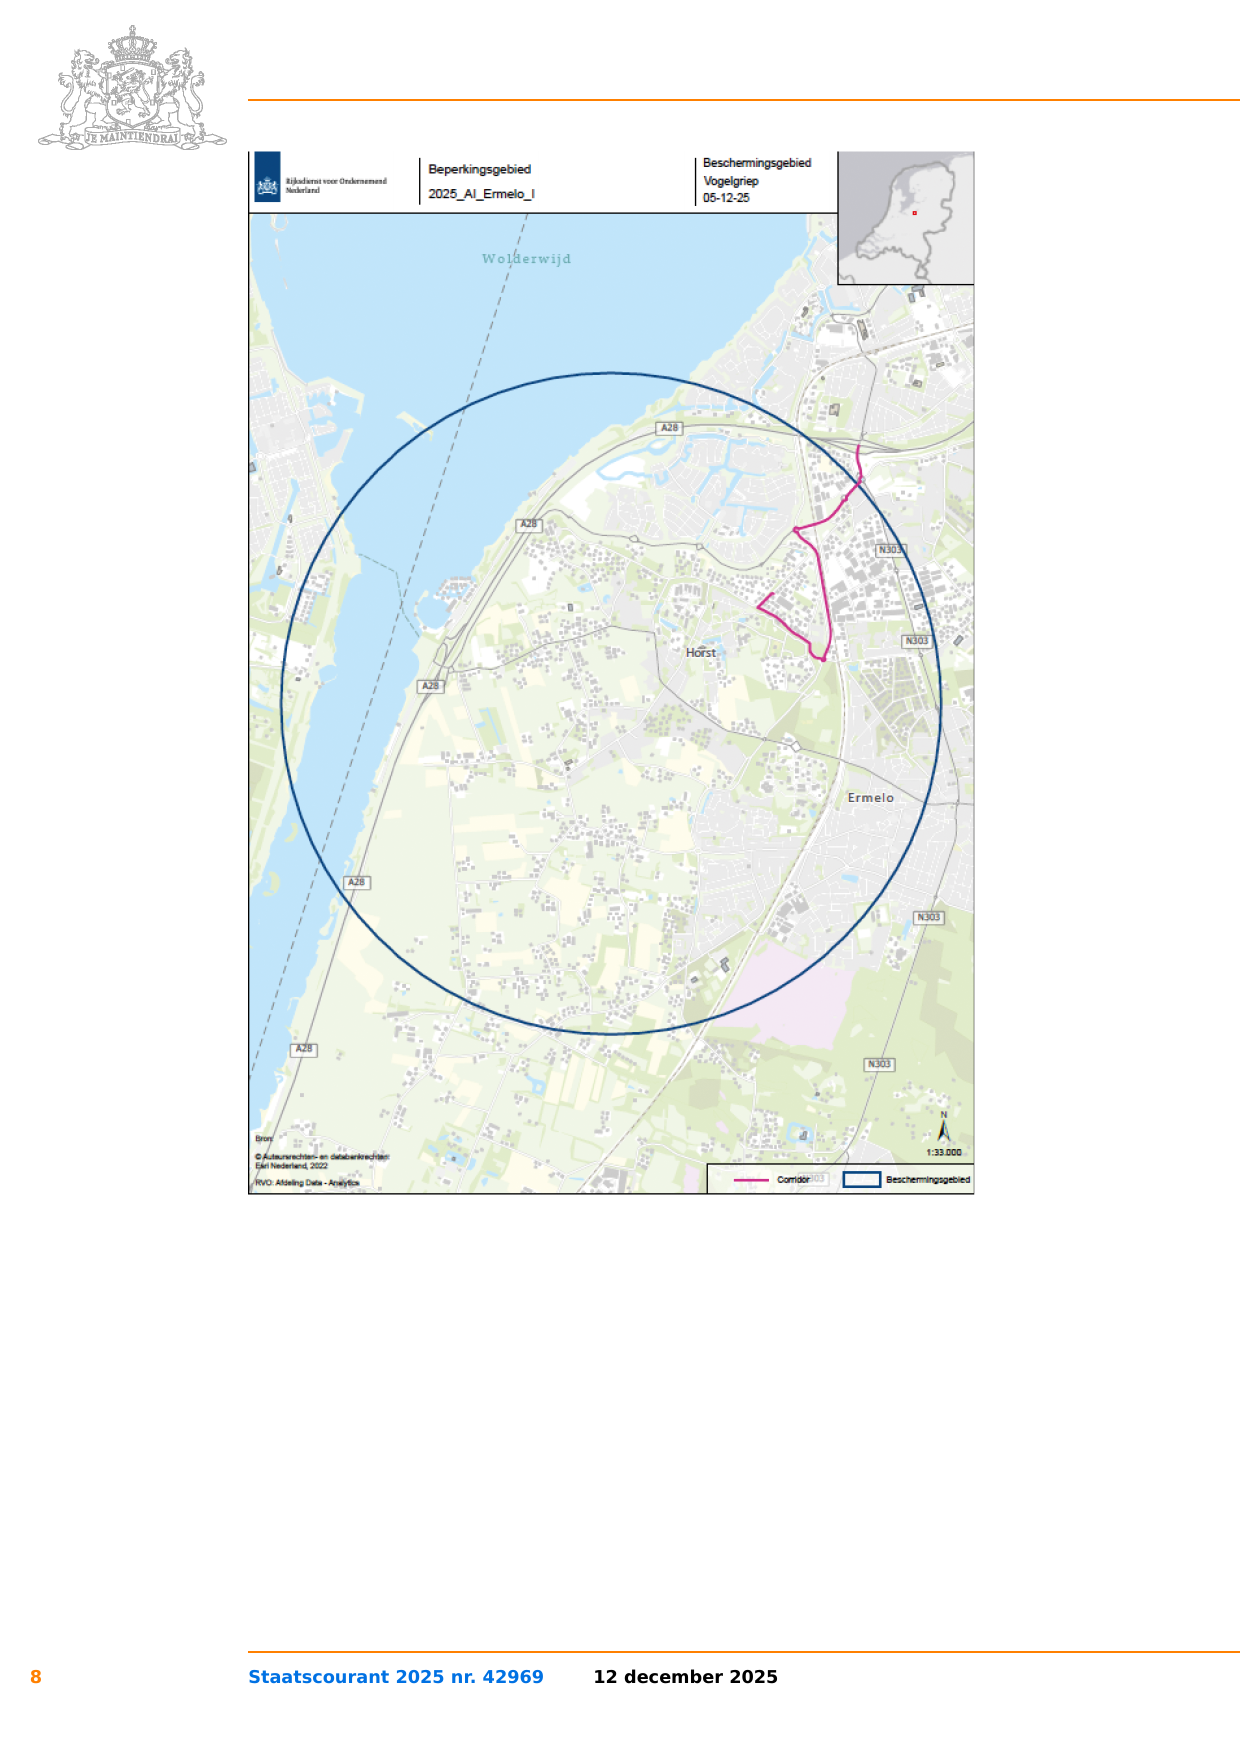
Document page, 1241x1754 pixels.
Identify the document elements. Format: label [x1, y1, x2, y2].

picture [38, 25, 227, 150]
picture [248, 151, 975, 1197]
